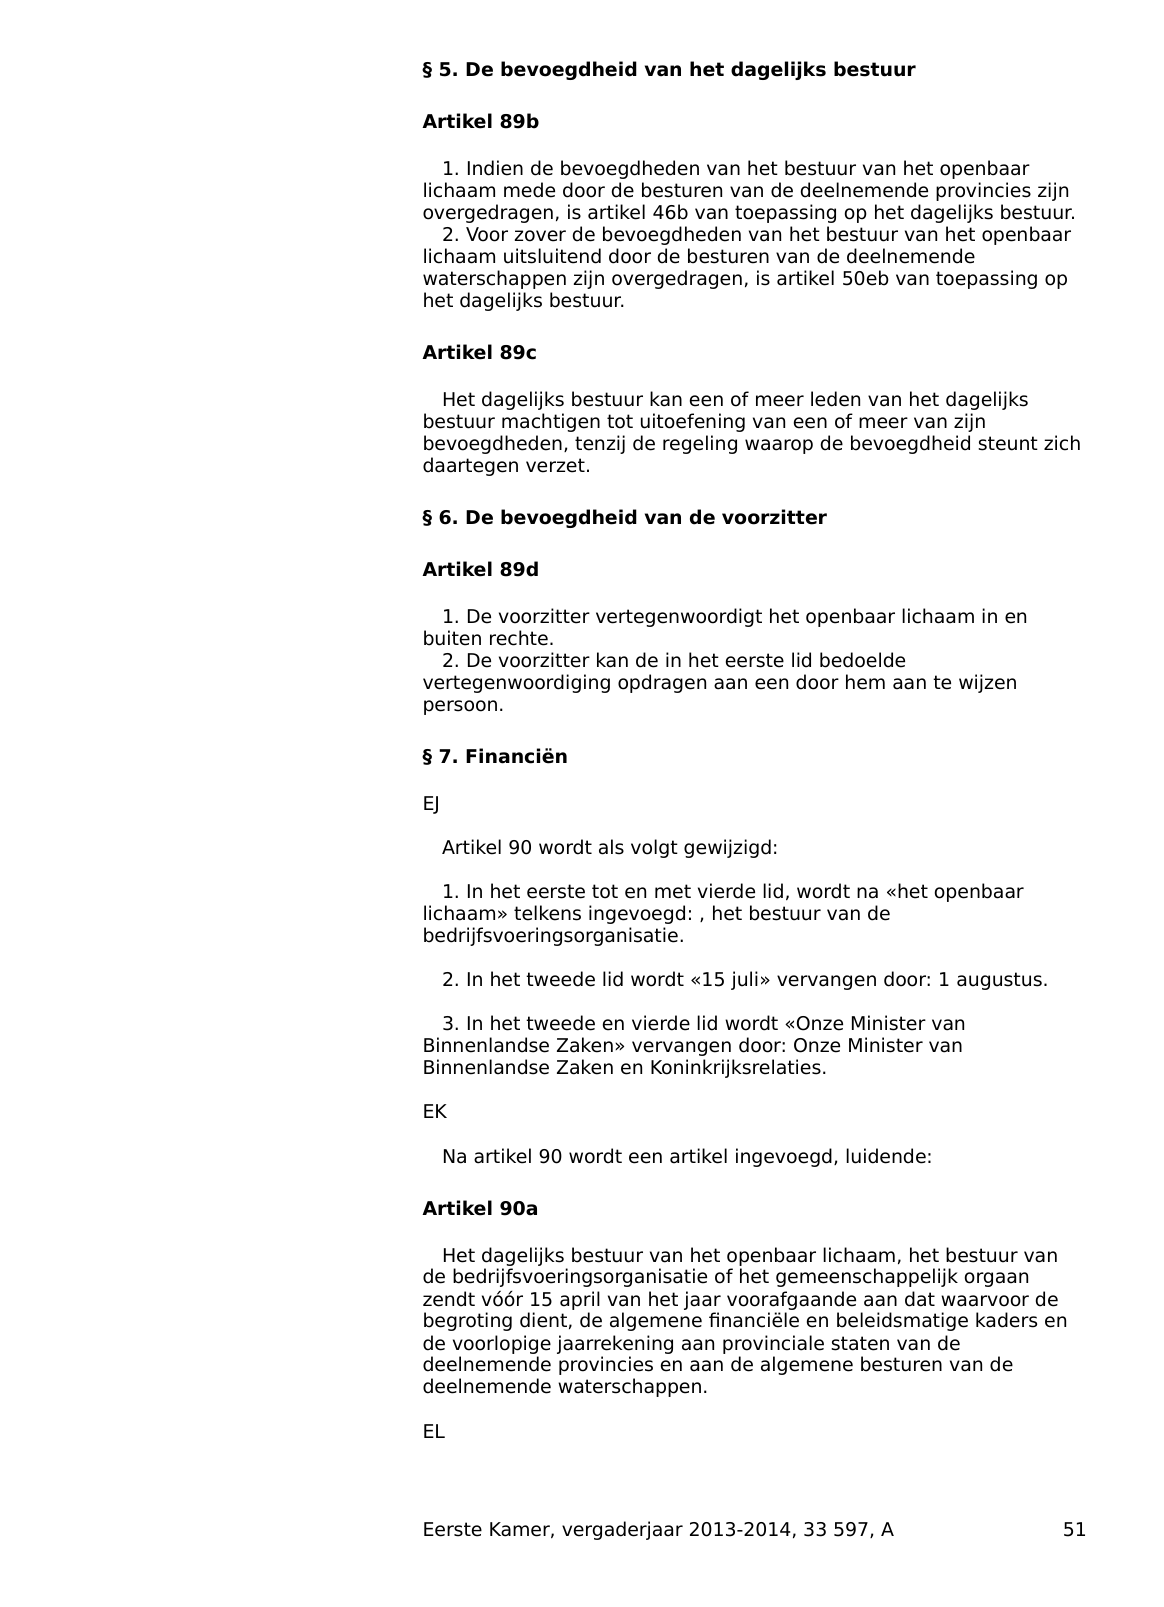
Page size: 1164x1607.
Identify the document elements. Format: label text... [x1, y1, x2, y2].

text 2. Voor zover de bevoegdheden van het bestuur van het openbaar lichaam uitsluitend door de besturen van de deelnemende waterschappen zijn overgedragen, is artikel 50eb van toepassing op het dagelijks bestuur. [422, 224, 1087, 312]
subtitle § 7. Financiën [422, 746, 1087, 768]
text 1. In het eerste tot en met vierde lid, wordt na «het openbaar lichaam» telkens ingevoegd: , het bestuur van de bedrijfsvoeringsorganisatie. [422, 881, 1087, 947]
text 3. In het tweede en vierde lid wordt «Onze Minister van Binnenlandse Zaken» vervangen door: Onze Minister van Binnenlandse Zaken en Koninkrijksrelaties. [422, 1013, 1087, 1079]
text EK [422, 1101, 1087, 1123]
subtitle § 6. De bevoegdheid van de voorzitter [422, 507, 1087, 529]
subtitle Artikel 89d [422, 559, 1087, 581]
subtitle § 5. De bevoegdheid van het dagelijks bestuur [422, 59, 1087, 81]
text Het dagelijks bestuur van het openbaar lichaam, het bestuur van de bedrijfsvoeringsorganisatie of het gemeenschappelijk orgaan zendt vóór 15 april van het jaar voorafgaande aan dat waarvoor de begroting dient, de algemene financiële en beleidsmatige kaders en de voorlopige jaarrekening aan provinciale staten van de deelnemende provincies en aan de algemene besturen van de deelnemende waterschappen. [422, 1244, 1087, 1398]
text Artikel 90 wordt als volgt gewijzigd: [422, 837, 1087, 859]
text 1. Indien de bevoegdheden van het bestuur van het openbaar lichaam mede door de besturen van de deelnemende provincies zijn overgedragen, is artikel 46b van toepassing op het dagelijks bestuur. [422, 158, 1087, 224]
text Het dagelijks bestuur kan een of meer leden van het dagelijks bestuur machtigen tot uitoefening van een of meer van zijn bevoegdheden, tenzij de regeling waarop de bevoegdheid steunt zich daartegen verzet. [422, 389, 1087, 477]
text EJ [422, 793, 1087, 814]
text Na artikel 90 wordt een artikel ingevoegd, luidende: [422, 1146, 1087, 1167]
subtitle Artikel 90a [422, 1197, 1087, 1219]
text 1. De voorzitter vertegenwoordigt het openbaar lichaam in en buiten rechte. [422, 606, 1087, 650]
subtitle Artikel 89b [422, 111, 1087, 133]
text 2. In het tweede lid wordt «15 juli» vervangen door: 1 augustus. [422, 969, 1087, 991]
subtitle Artikel 89c [422, 342, 1087, 364]
text 2. De voorzitter kan de in het eerste lid bedoelde vertegenwoordiging opdragen aan een door hem aan te wijzen persoon. [422, 650, 1087, 716]
text EL [422, 1421, 1087, 1442]
